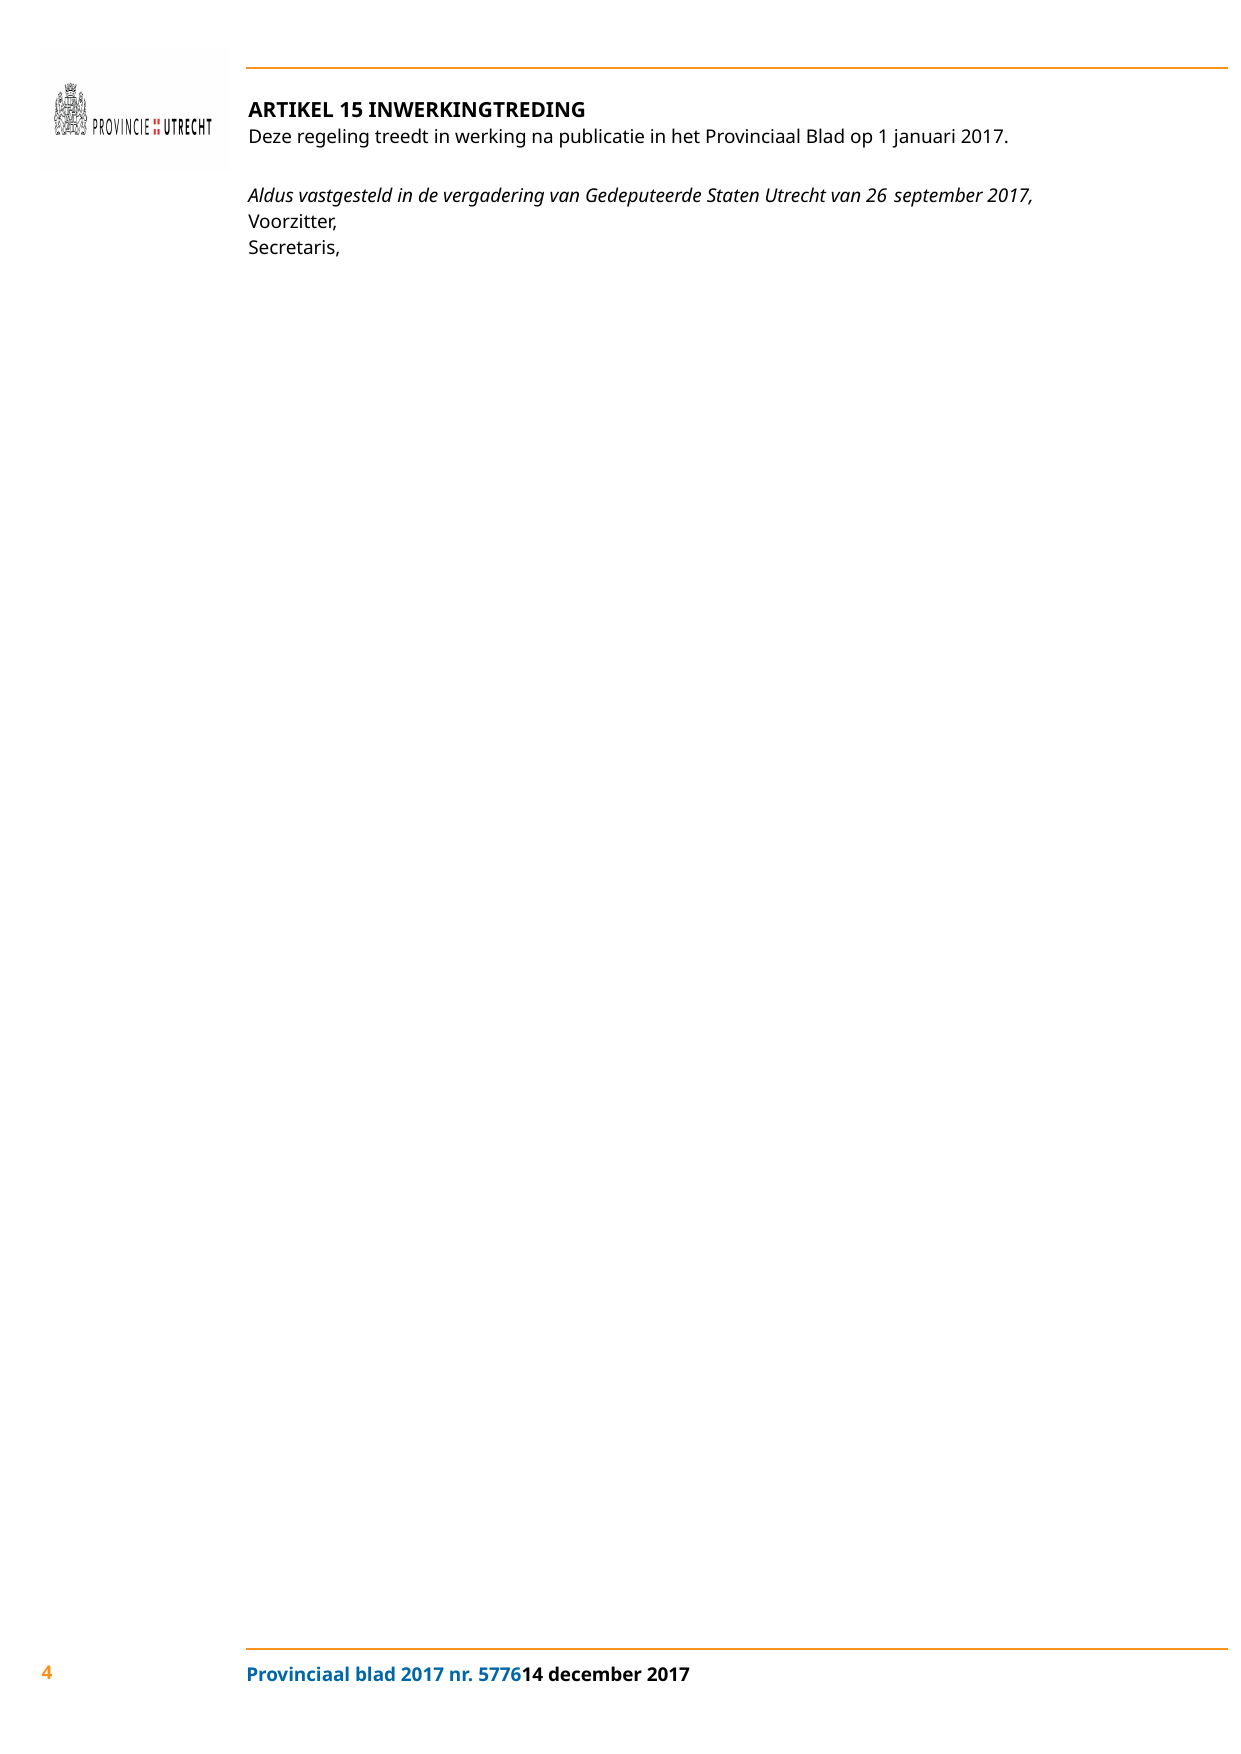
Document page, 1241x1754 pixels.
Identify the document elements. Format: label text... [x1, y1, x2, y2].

picture [41, 47, 231, 172]
text Deze regeling treedt in werking na publicatie in het Provinciaal Blad op 1 januari 2017. [248, 123, 1152, 149]
text Secretaris, [248, 234, 1152, 259]
text ARTIKEL 15 INWERKINGTREDING [248, 95, 1152, 123]
text Aldus vastgesteld in de vergadering van Gedeputeerde Staten Utrecht van 26 september 2017, [248, 182, 1152, 208]
text Voorzitter, [248, 208, 1152, 234]
